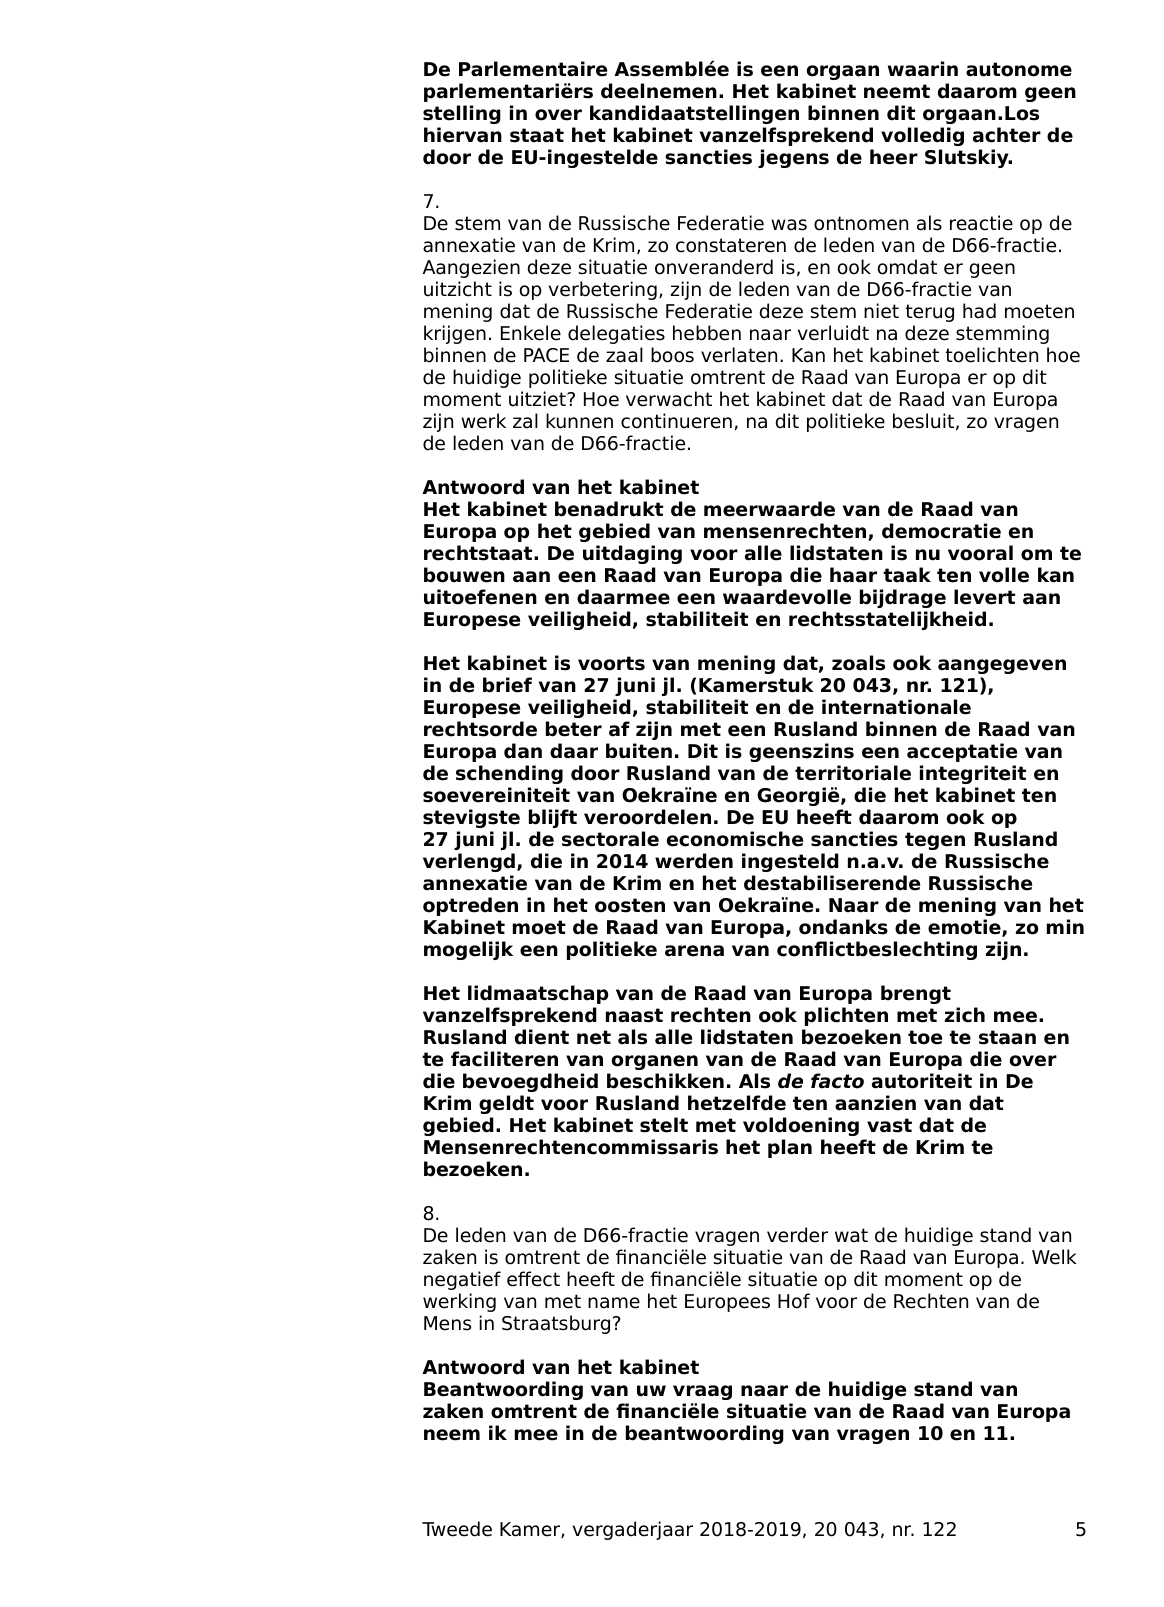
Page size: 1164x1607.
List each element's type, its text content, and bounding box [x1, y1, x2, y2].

text De stem van de Russische Federatie was ontnomen als reactie op de annexatie van de Krim, zo constateren de leden van de D66-fractie. Aangezien deze situatie onveranderd is, en ook omdat er geen uitzicht is op verbetering, zijn de leden van de D66-fractie van mening dat de Russische Federatie deze stem niet terug had moeten krijgen. Enkele delegaties hebben naar verluidt na deze stemming binnen de PACE de zaal boos verlaten. Kan het kabinet toelichten hoe de huidige politieke situatie omtrent de Raad van Europa er op dit moment uitziet? Hoe verwacht het kabinet dat de Raad van Europa zijn werk zal kunnen continueren, na dit politieke besluit, zo vragen de leden van de D66-fractie. [422, 213, 1087, 455]
text Het kabinet benadrukt de meerwaarde van de Raad van Europa op het gebied van mensenrechten, democratie en rechtstaat. De uitdaging voor alle lidstaten is nu vooral om te bouwen aan een Raad van Europa die haar taak ten volle kan uitoefenen en daarmee een waardevolle bijdrage levert aan Europese veiligheid, stabiliteit en rechtsstatelijkheid. [422, 499, 1087, 631]
text 7. [422, 191, 1087, 213]
text De Parlementaire Assemblée is een orgaan waarin autonome parlementariërs deelnemen. Het kabinet neemt daarom geen stelling in over kandidaatstellingen binnen dit orgaan.Los hiervan staat het kabinet vanzelfsprekend volledig achter de door de EU-ingestelde sancties jegens de heer Slutskiy. [422, 59, 1087, 169]
text De leden van de D66-fractie vragen verder wat de huidige stand van zaken is omtrent de financiële situatie van de Raad van Europa. Welk negatief effect heeft de financiële situatie op dit moment op de werking van met name het Europees Hof voor de Rechten van de Mens in Straatsburg? [422, 1225, 1087, 1335]
text Antwoord van het kabinet [422, 477, 1087, 499]
text 8. [422, 1203, 1087, 1225]
text Het kabinet is voorts van mening dat, zoals ook aangegeven in de brief van 27 juni jl. (Kamerstuk 20 043, nr. 121), Europese veiligheid, stabiliteit en de internationale rechtsorde beter af zijn met een Rusland binnen de Raad van Europa dan daar buiten. Dit is geenszins een acceptatie van de schending door Rusland van de territoriale integriteit en soevereiniteit van Oekraïne en Georgië, die het kabinet ten stevigste blijft veroordelen. De EU heeft daarom ook op 27 juni jl. de sectorale economische sancties tegen Rusland verlengd, die in 2014 werden ingesteld n.a.v. de Russische annexatie van de Krim en het destabiliserende Russische optreden in het oosten van Oekraïne. Naar de mening van het Kabinet moet de Raad van Europa, ondanks de emotie, zo min mogelijk een politieke arena van conflictbeslechting zijn. [422, 653, 1087, 961]
text Antwoord van het kabinet [422, 1357, 1087, 1379]
text Het lidmaatschap van de Raad van Europa brengt vanzelfsprekend naast rechten ook plichten met zich mee. Rusland dient net als alle lidstaten bezoeken toe te staan en te faciliteren van organen van de Raad van Europa die over die bevoegdheid beschikken. Als de facto autoriteit in De Krim geldt voor Rusland hetzelfde ten aanzien van dat gebied. Het kabinet stelt met voldoening vast dat de Mensenrechtencommissaris het plan heeft de Krim te bezoeken. [422, 983, 1087, 1181]
text Beantwoording van uw vraag naar de huidige stand van zaken omtrent de financiële situatie van de Raad van Europa neem ik mee in de beantwoording van vragen 10 en 11. [422, 1379, 1087, 1445]
